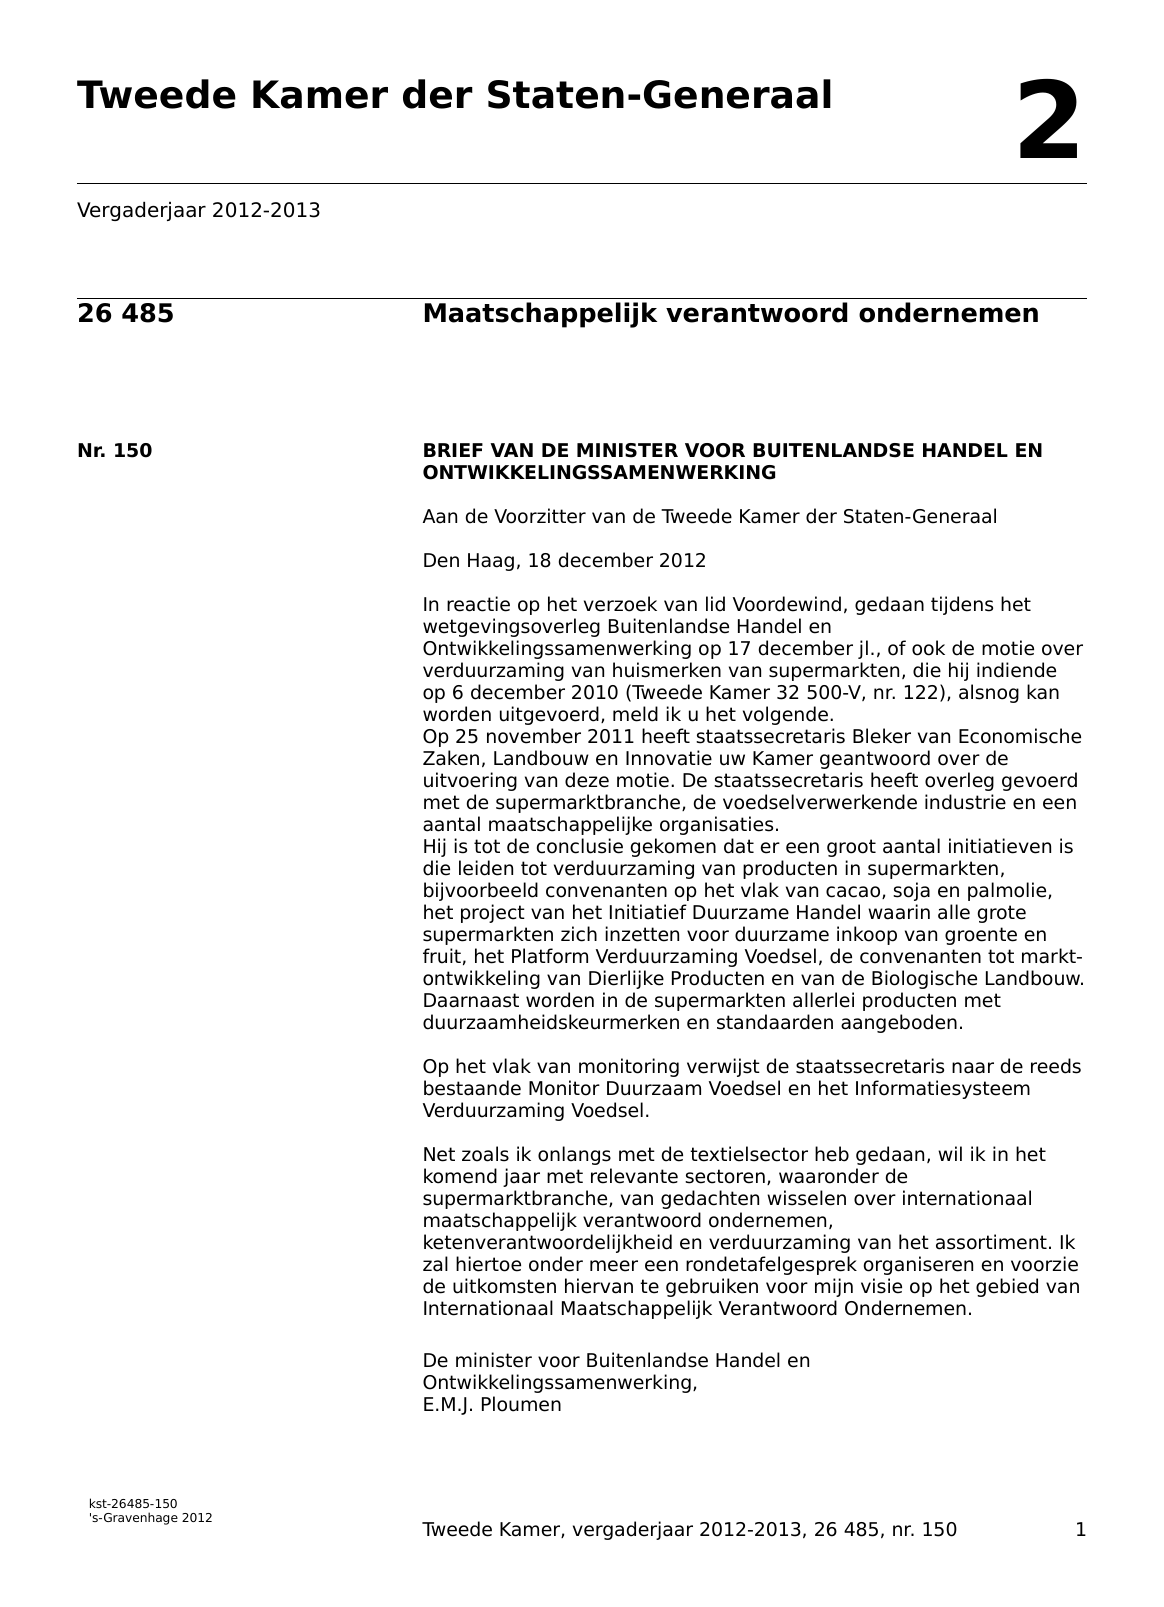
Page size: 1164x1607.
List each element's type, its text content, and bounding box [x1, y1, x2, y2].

table_cell Vergaderjaar 2012-2013 [77, 184, 1087, 298]
text kst-26485-150 [88, 1497, 323, 1511]
text Den Haag, 18 december 2012 [422, 550, 1087, 572]
subtitle Nr. 150 BRIEF VAN DE MINISTER VOOR BUITENLANDSE HANDEL EN ONTWIKKELINGSSAMENWERKING [77, 440, 1087, 484]
text Net zoals ik onlangs met de textielsector heb gedaan, wil ik in het komend jaar met relevante sectoren, waaronder de supermarktbranche, van gedachten wisselen over internationaal maatschappelijk verantwoord ondernemen, ketenverantwoordelijkheid en verduurzaming van het assortiment. Ik zal hiertoe onder meer een rondetafelgesprek organiseren en voorzie de uitkomsten hiervan te gebruiken voor mijn visie op het gebied van Internationaal Maatschappelijk Verantwoord Ondernemen. [422, 1144, 1087, 1320]
text Daarnaast worden in de supermarkten allerlei producten met duurzaamheidskeurmerken en standaarden aangeboden. [422, 990, 1087, 1034]
text De minister voor Buitenlandse Handel en Ontwikkelingssamenwerking, E.M.J. Ploumen [422, 1350, 1087, 1416]
text Op het vlak van monitoring verwijst de staatssecretaris naar de reeds bestaande Monitor Duurzaam Voedsel en het Informatiesysteem Verduurzaming Voedsel. [422, 1056, 1087, 1122]
text Hij is tot de conclusie gekomen dat er een groot aantal initiatieven is die leiden tot verduurzaming van producten in supermarkten, bijvoorbeeld convenanten op het vlak van cacao, soja en palmolie, het project van het Initiatief Duurzame Handel waarin alle grote supermarkten zich inzetten voor duurzame inkoop van groente en fruit, het Platform Verduurzaming Voedsel, de convenanten tot markt-ontwikkeling van Dierlijke Producten en van de Biologische Landbouw. [422, 836, 1087, 990]
table_header 2 [886, 59, 1087, 183]
text Aan de Voorzitter van de Tweede Kamer der Staten-Generaal [422, 506, 1087, 528]
text Op 25 november 2011 heeft staatssecretaris Bleker van Economische Zaken, Landbouw en Innovatie uw Kamer geantwoord over de uitvoering van deze motie. De staatssecretaris heeft overleg gevoerd met de supermarktbranche, de voedselverwerkende industrie en een aantal maatschappelijke organisaties. [422, 726, 1087, 836]
text 's-Gravenhage 2012 [88, 1511, 323, 1525]
subtitle 26 485 Maatschappelijk verantwoord ondernemen [77, 299, 1087, 329]
table_header Tweede Kamer der Staten-Generaal [77, 59, 886, 183]
text In reactie op het verzoek van lid Voordewind, gedaan tijdens het wetgevingsoverleg Buitenlandse Handel en Ontwikkelingssamenwerking op 17 december jl., of ook de motie over verduurzaming van huismerken van supermarkten, die hij indiende op 6 december 2010 (Tweede Kamer 32 500-V, nr. 122), alsnog kan worden uitgevoerd, meld ik u het volgende. [422, 594, 1087, 726]
